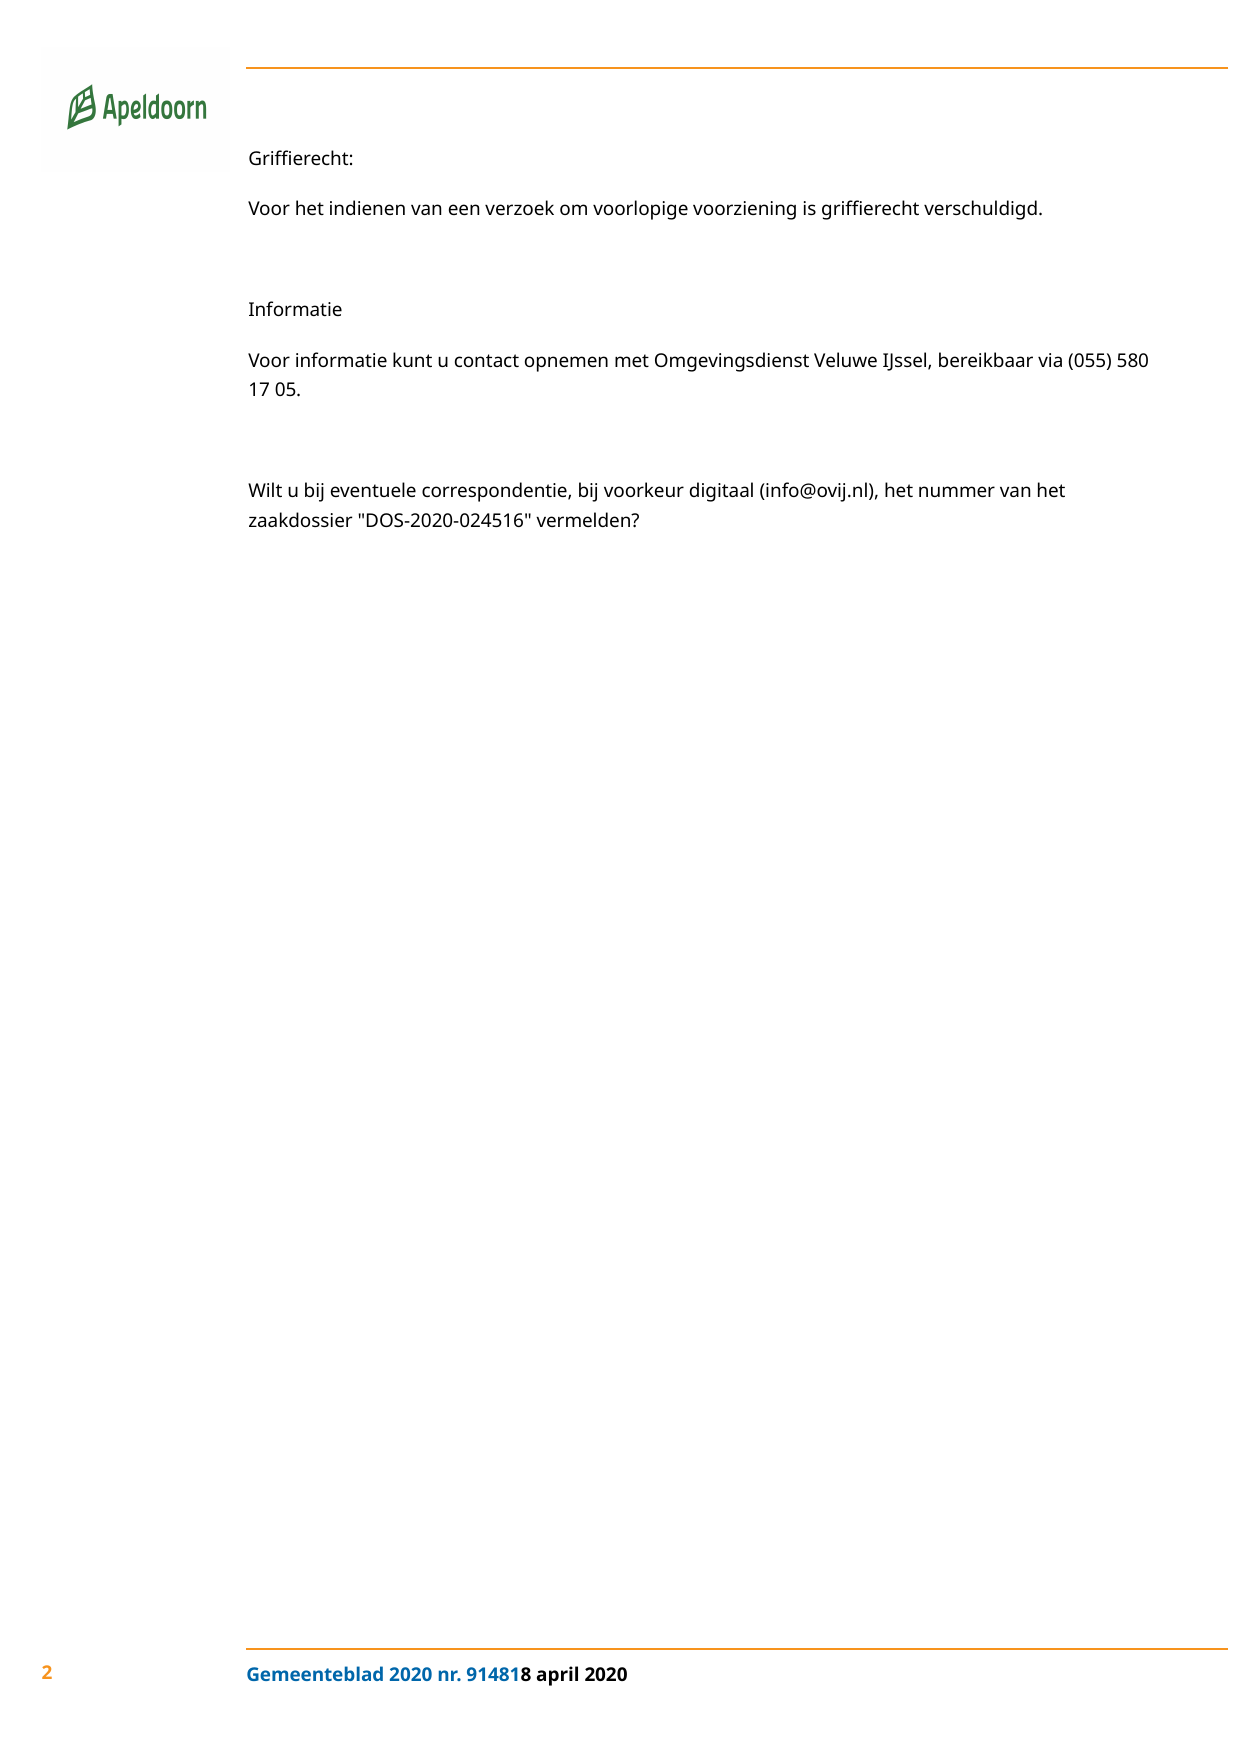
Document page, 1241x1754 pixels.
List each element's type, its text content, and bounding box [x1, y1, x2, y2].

text Voor informatie kunt u contact opnemen met Omgevingsdienst Veluwe IJssel, bereikbaar via (055) 580 17 05. [248, 347, 1152, 402]
text Griffierecht: [248, 145, 1152, 171]
text Voor het indienen van een verzoek om voorlopige voorziening is griffierecht verschuldigd. [248, 196, 1152, 221]
text Informatie [248, 296, 1152, 322]
picture [41, 47, 231, 172]
text Wilt u bij eventuele correspondentie, bij voorkeur digitaal (info@ovij.nl), het nummer van het zaakdossier "DOS-2020-024516" vermelden? [248, 477, 1152, 533]
